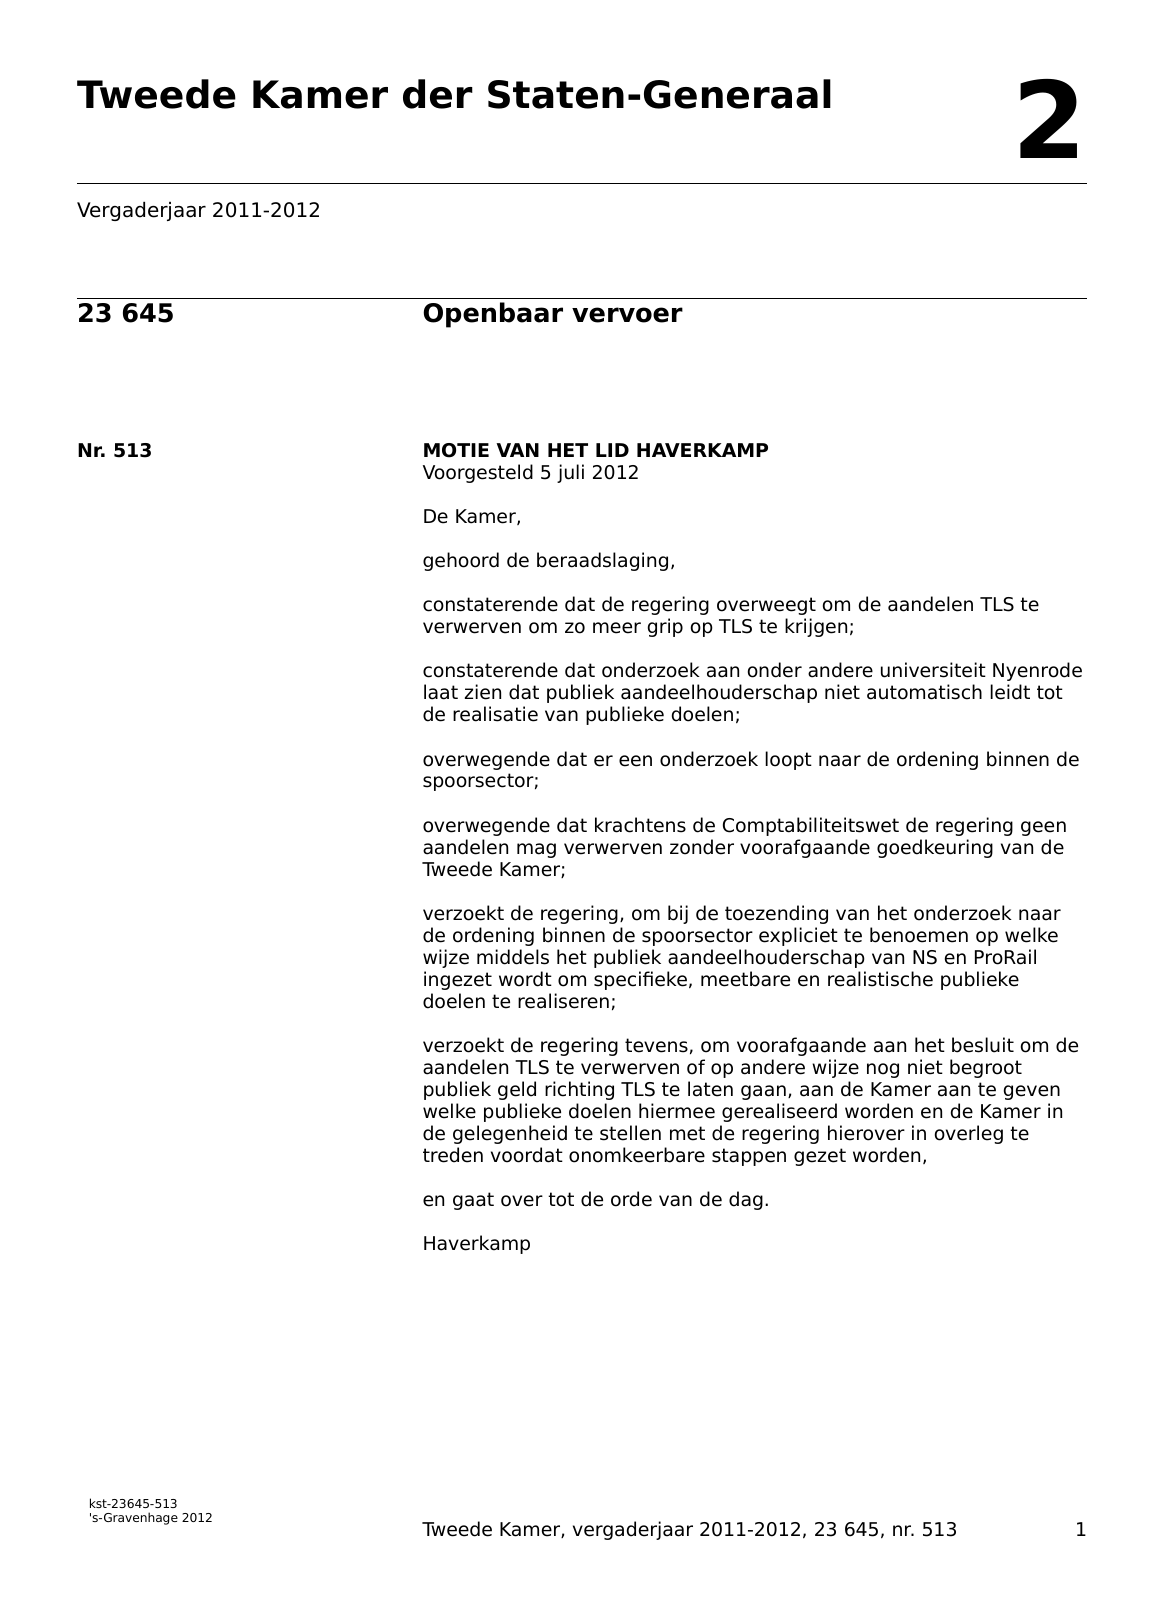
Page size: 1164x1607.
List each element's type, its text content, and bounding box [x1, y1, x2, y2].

text overwegende dat er een onderzoek loopt naar de ordening binnen de spoorsector; [422, 748, 1087, 792]
table_header 2 [886, 59, 1087, 183]
subtitle 23 645 Openbaar vervoer [77, 299, 1087, 329]
text constaterende dat de regering overweegt om de aandelen TLS te verwerven om zo meer grip op TLS te krijgen; [422, 594, 1087, 638]
text Voorgesteld 5 juli 2012 [422, 462, 1087, 484]
subtitle Nr. 513 MOTIE VAN HET LID HAVERKAMP [77, 440, 1087, 462]
text kst-23645-513 [88, 1497, 323, 1511]
table_header Tweede Kamer der Staten-Generaal [77, 59, 886, 183]
text gehoord de beraadslaging, [422, 550, 1087, 572]
text De Kamer, [422, 506, 1087, 528]
text overwegende dat krachtens de Comptabiliteitswet de regering geen aandelen mag verwerven zonder voorafgaande goedkeuring van de Tweede Kamer; [422, 814, 1087, 881]
text 's-Gravenhage 2012 [88, 1511, 323, 1525]
text constaterende dat onderzoek aan onder andere universiteit Nyenrode laat zien dat publiek aandeelhouderschap niet automatisch leidt tot de realisatie van publieke doelen; [422, 660, 1087, 726]
text en gaat over tot de orde van de dag. [422, 1189, 1087, 1211]
text verzoekt de regering tevens, om voorafgaande aan het besluit om de aandelen TLS te verwerven of op andere wijze nog niet begroot publiek geld richting TLS te laten gaan, aan de Kamer aan te geven welke publieke doelen hiermee gerealiseerd worden en de Kamer in de gelegenheid te stellen met de regering hierover in overleg te treden voordat onomkeerbare stappen gezet worden, [422, 1035, 1087, 1167]
text Haverkamp [422, 1233, 1087, 1255]
text verzoekt de regering, om bij de toezending van het onderzoek naar de ordening binnen de spoorsector expliciet te benoemen op welke wijze middels het publiek aandeelhouderschap van NS en ProRail ingezet wordt om specifieke, meetbare en realistische publieke doelen te realiseren; [422, 903, 1087, 1013]
table_cell Vergaderjaar 2011-2012 [77, 184, 1087, 298]
